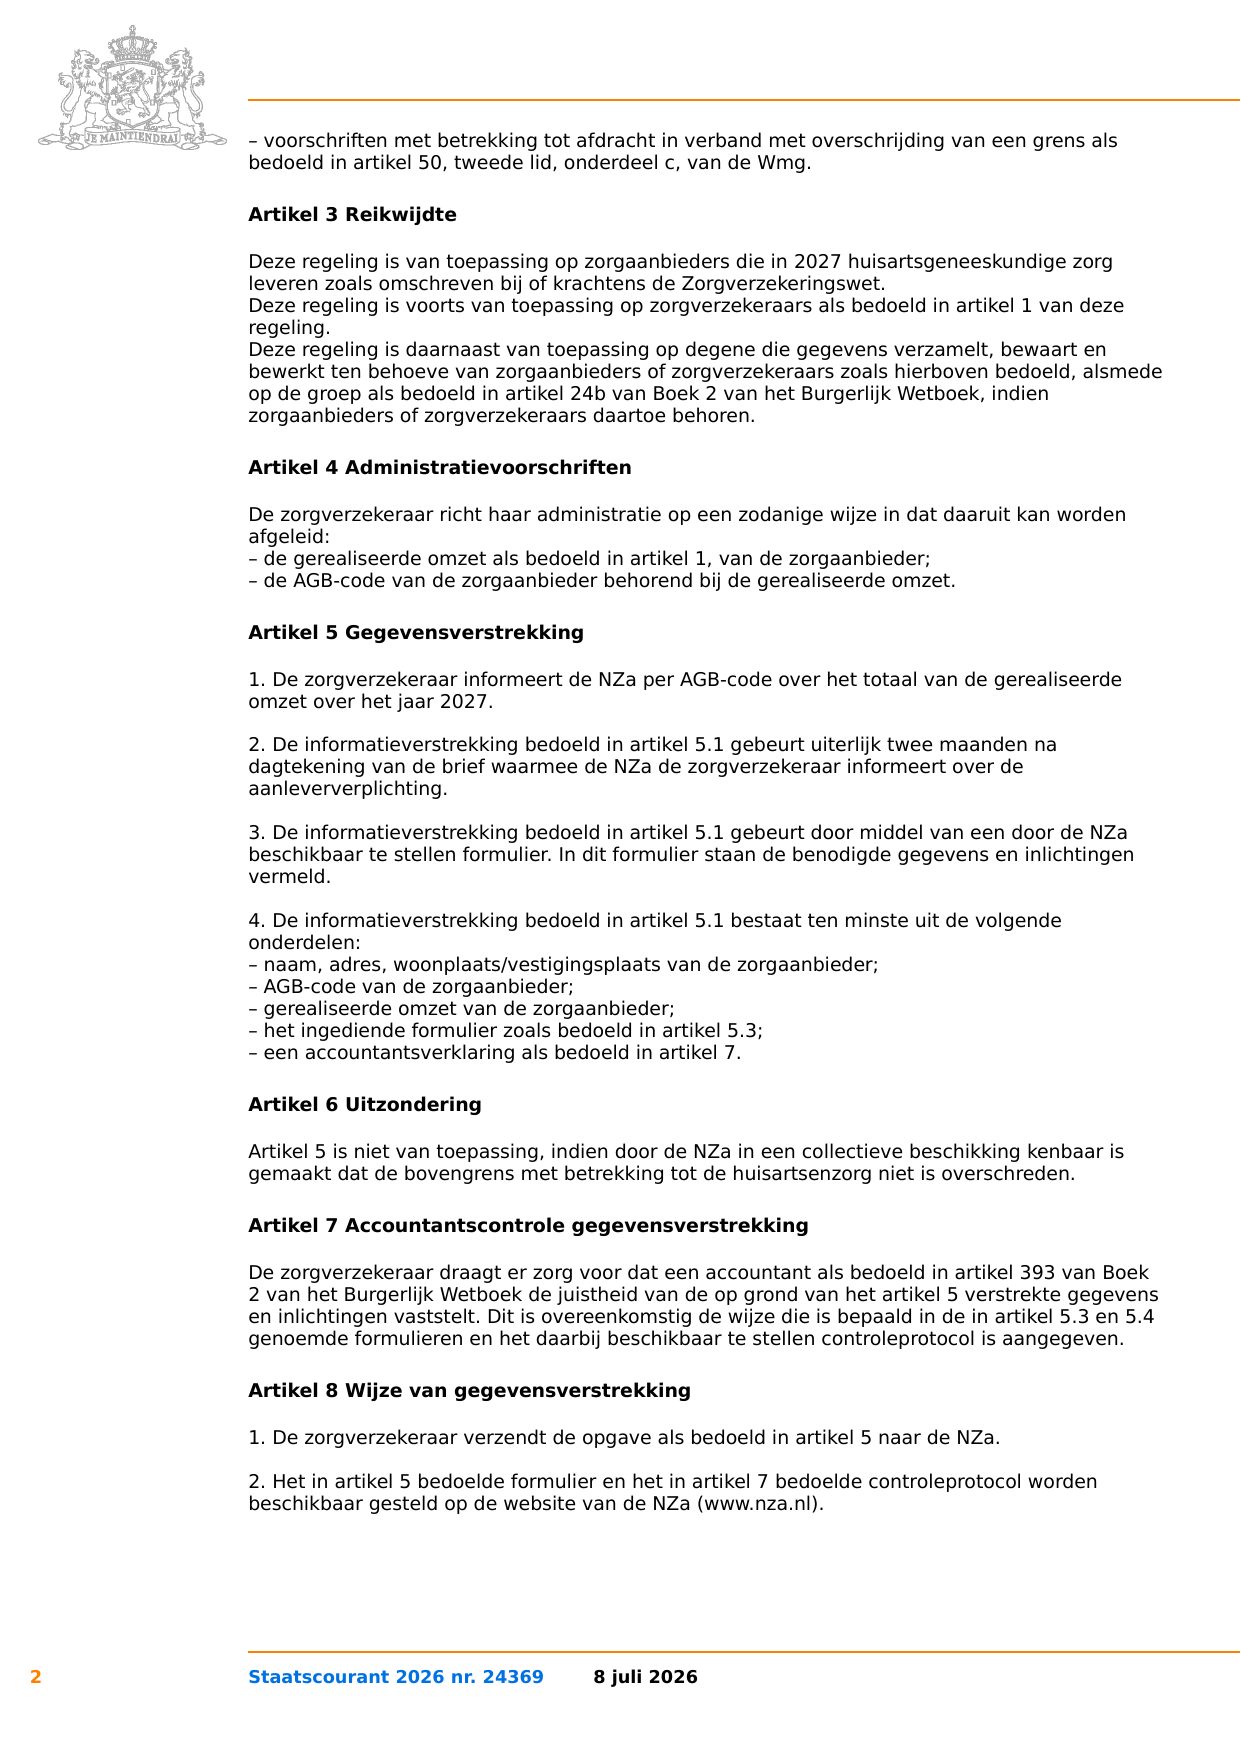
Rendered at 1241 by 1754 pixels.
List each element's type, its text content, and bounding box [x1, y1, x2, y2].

subtitle Artikel 6 Uitzondering [248, 1094, 1163, 1116]
text 4. De informatieverstrekking bedoeld in artikel 5.1 bestaat ten minste uit de volgende onderdelen: [248, 910, 1163, 954]
text Deze regeling is voorts van toepassing op zorgverzekeraars als bedoeld in artikel 1 van deze regeling. [248, 295, 1163, 339]
text Deze regeling is daarnaast van toepassing op degene die gegevens verzamelt, bewaart en bewerkt ten behoeve van zorgaanbieders of zorgverzekeraars zoals hierboven bedoeld, alsmede op de groep als bedoeld in artikel 24b van Boek 2 van het Burgerlijk Wetboek, indien zorgaanbieders of zorgverzekeraars daartoe behoren. [248, 339, 1163, 427]
text Deze regeling is van toepassing op zorgaanbieders die in 2027 huisartsgeneeskundige zorg leveren zoals omschreven bij of krachtens de Zorgverzekeringswet. [248, 251, 1163, 295]
text – een accountantsverklaring als bedoeld in artikel 7. [248, 1042, 1163, 1064]
text – de gerealiseerde omzet als bedoeld in artikel 1, van de zorgaanbieder; [248, 548, 1163, 569]
text – gerealiseerde omzet van de zorgaanbieder; [248, 998, 1163, 1020]
text 1. De zorgverzekeraar informeert de NZa per AGB-code over het totaal van de gerealiseerde omzet over het jaar 2027. [248, 668, 1163, 712]
subtitle Artikel 8 Wijze van gegevensverstrekking [248, 1380, 1163, 1402]
text 2. De informatieverstrekking bedoeld in artikel 5.1 gebeurt uiterlijk twee maanden na dagtekening van de brief waarmee de NZa de zorgverzekeraar informeert over de aanleververplichting. [248, 734, 1163, 800]
text Artikel 5 is niet van toepassing, indien door de NZa in een collectieve beschikking kenbaar is gemaakt dat de bovengrens met betrekking tot de huisartsenzorg niet is overschreden. [248, 1141, 1163, 1185]
text 3. De informatieverstrekking bedoeld in artikel 5.1 gebeurt door middel van een door de NZa beschikbaar te stellen formulier. In dit formulier staan de benodigde gegevens en inlichtingen vermeld. [248, 822, 1163, 888]
text De zorgverzekeraar draagt er zorg voor dat een accountant als bedoeld in artikel 393 van Boek 2 van het Burgerlijk Wetboek de juistheid van de op grond van het artikel 5 verstrekte gegevens en inlichtingen vaststelt. Dit is overeenkomstig de wijze die is bepaald in de in artikel 5.3 en 5.4 genoemde formulieren en het daarbij beschikbaar te stellen controleprotocol is aangegeven. [248, 1262, 1163, 1350]
text De zorgverzekeraar richt haar administratie op een zodanige wijze in dat daaruit kan worden afgeleid: [248, 504, 1163, 548]
subtitle Artikel 3 Reikwijdte [248, 204, 1163, 226]
subtitle Artikel 4 Administratievoorschriften [248, 457, 1163, 479]
subtitle Artikel 5 Gegevensverstrekking [248, 622, 1163, 643]
text – naam, adres, woonplaats/vestigingsplaats van de zorgaanbieder; [248, 954, 1163, 976]
text – de AGB-code van de zorgaanbieder behorend bij de gerealiseerde omzet. [248, 569, 1163, 592]
text – AGB-code van de zorgaanbieder; [248, 976, 1163, 998]
text – voorschriften met betrekking tot afdracht in verband met overschrijding van een grens als bedoeld in artikel 50, tweede lid, onderdeel c, van de Wmg. [248, 130, 1163, 174]
text 1. De zorgverzekeraar verzendt de opgave als bedoeld in artikel 5 naar de NZa. [248, 1427, 1163, 1449]
text – het ingediende formulier zoals bedoeld in artikel 5.3; [248, 1020, 1163, 1042]
picture [38, 25, 227, 150]
subtitle Artikel 7 Accountantscontrole gegevensverstrekking [248, 1215, 1163, 1237]
text 2. Het in artikel 5 bedoelde formulier en het in artikel 7 bedoelde controleprotocol worden beschikbaar gesteld op de website van de NZa (www.nza.nl). [248, 1471, 1163, 1514]
